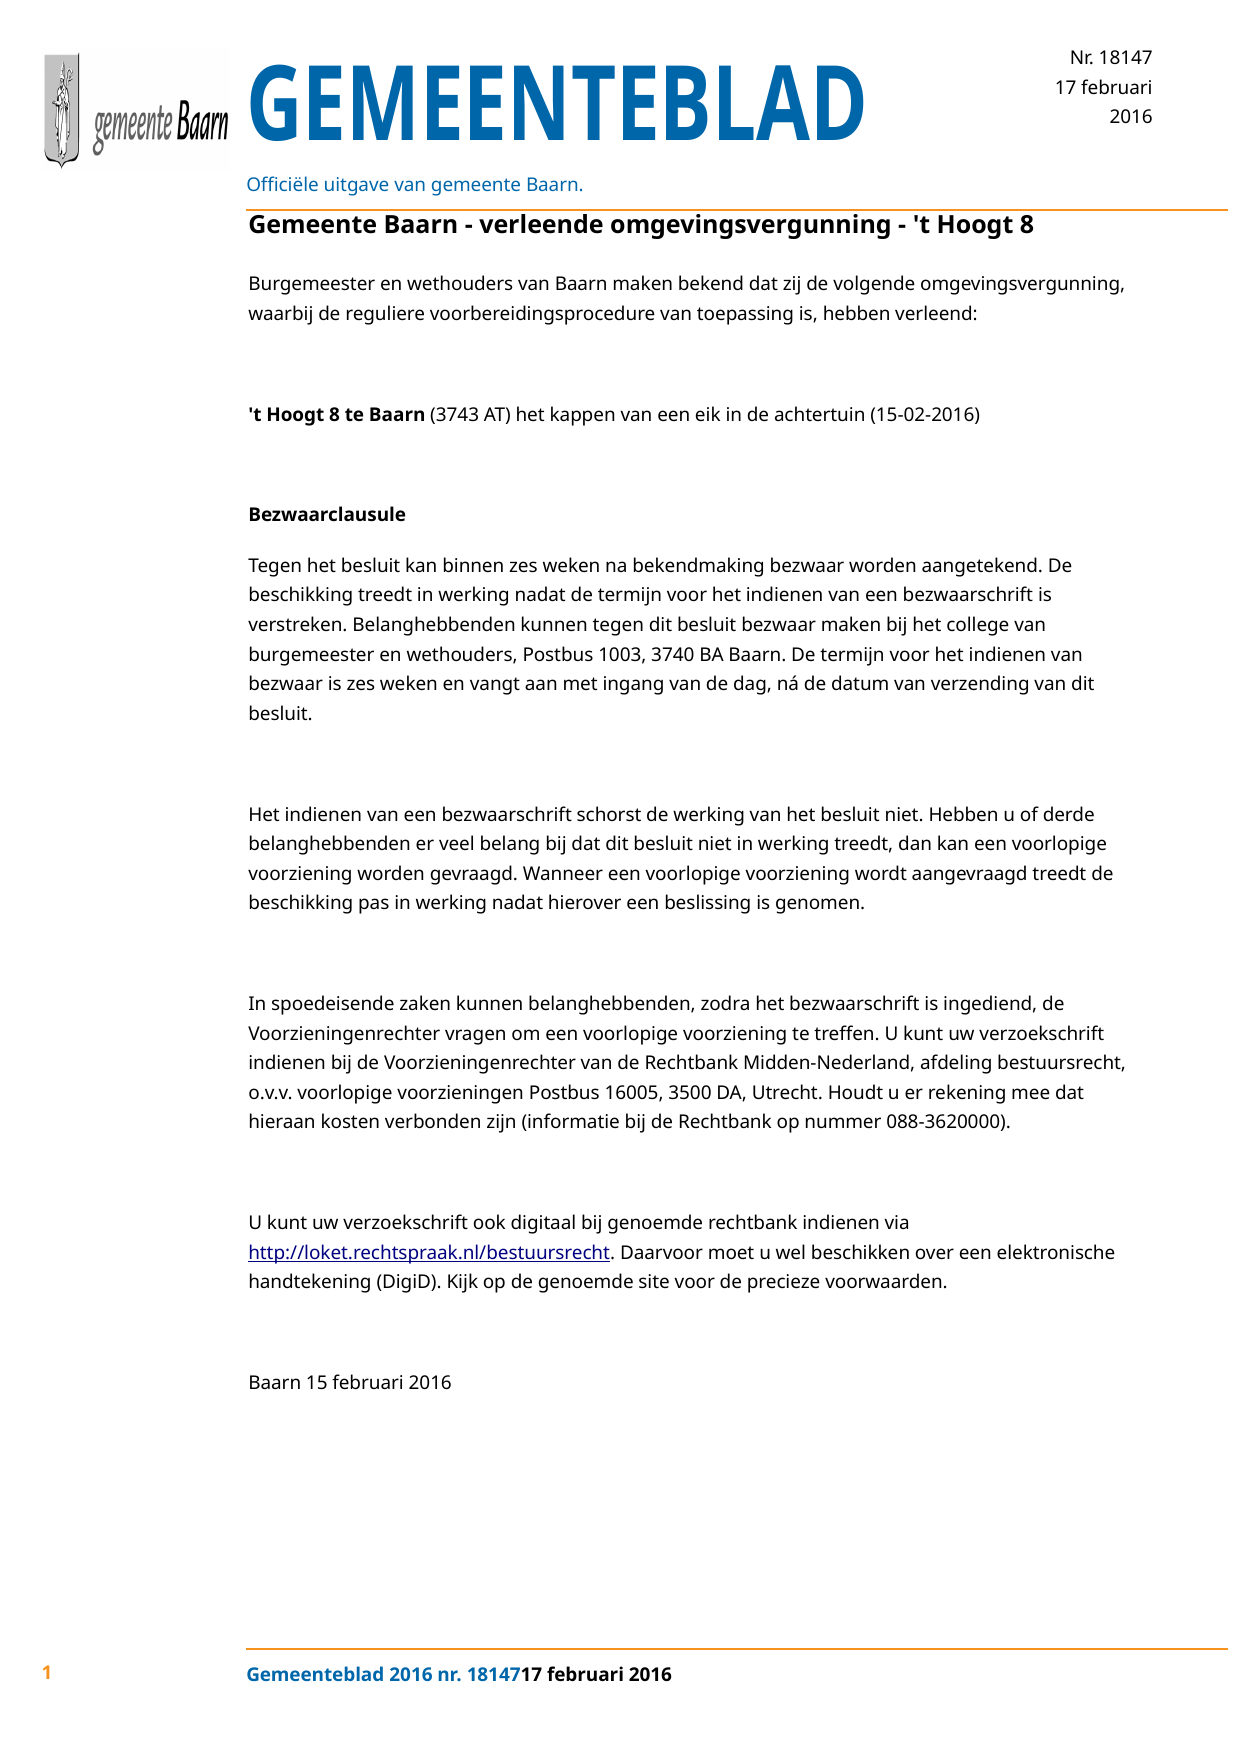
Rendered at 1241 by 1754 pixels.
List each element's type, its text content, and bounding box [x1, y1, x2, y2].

text Baarn 15 februari 2016 [248, 1369, 1152, 1395]
text 't Hoogt 8 te Baarn (3743 AT) het kappen van een eik in de achtertuin (15-02-2016) [248, 401, 1152, 426]
text In spoedeisende zaken kunnen belanghebbenden, zodra het bezwaarschrift is ingediend, de Voorzieningenrechter vragen om een voorlopige voorziening te treffen. U kunt uw verzoekschrift indienen bij de Voorzieningenrechter van de Rechtbank Midden-Nederland, afdeling bestuursrecht, o.v.v. voorlopige voorzieningen Postbus 16005, 3500 DA, Utrecht. Houdt u er rekening mee dat hieraan kosten verbonden zijn (informatie bij de Rechtbank op nummer 088-3620000). [248, 990, 1152, 1134]
text Tegen het besluit kan binnen zes weken na bekendmaking bezwaar worden aangetekend. De beschikking treedt in werking nadat de termijn voor het indienen van een bezwaarschrift is verstreken. Belanghebbenden kunnen tegen dit besluit bezwaar maken bij het college van burgemeester en wethouders, Postbus 1003, 3740 BA Baarn. De termijn voor het indienen van bezwaar is zes weken en vangt aan met ingang van de dag, ná de datum van verzending van dit besluit. [248, 552, 1152, 726]
text Burgemeester en wethouders van Baarn maken bekend dat zij de volgende omgevingsvergunning, waarbij de reguliere voorbereidingsprocedure van toepassing is, hebben verleend: [248, 270, 1152, 326]
text U kunt uw verzoekschrift ook digitaal bij genoemde rechtbank indienen via http://loket.rechtspraak.nl/bestuursrecht. Daarvoor moet u wel beschikken over een elektronische handtekening (DigiD). Kijk op de genoemde site voor de precieze voorwaarden. [248, 1209, 1152, 1294]
picture [41, 47, 231, 172]
text Het indienen van een bezwaarschrift schorst de werking van het besluit niet. Hebben u of derde belanghebbenden er veel belang bij dat dit besluit niet in werking treedt, dan kan een voorlopige voorziening worden gevraagd. Wanneer een voorlopige voorziening wordt aangevraagd treedt de beschikking pas in werking nadat hierover een beslissing is genomen. [248, 801, 1152, 915]
text Bezwaarclausule [248, 502, 1152, 527]
text Gemeente Baarn - verleende omgevingsvergunning - 't Hoogt 8 [248, 211, 1152, 241]
